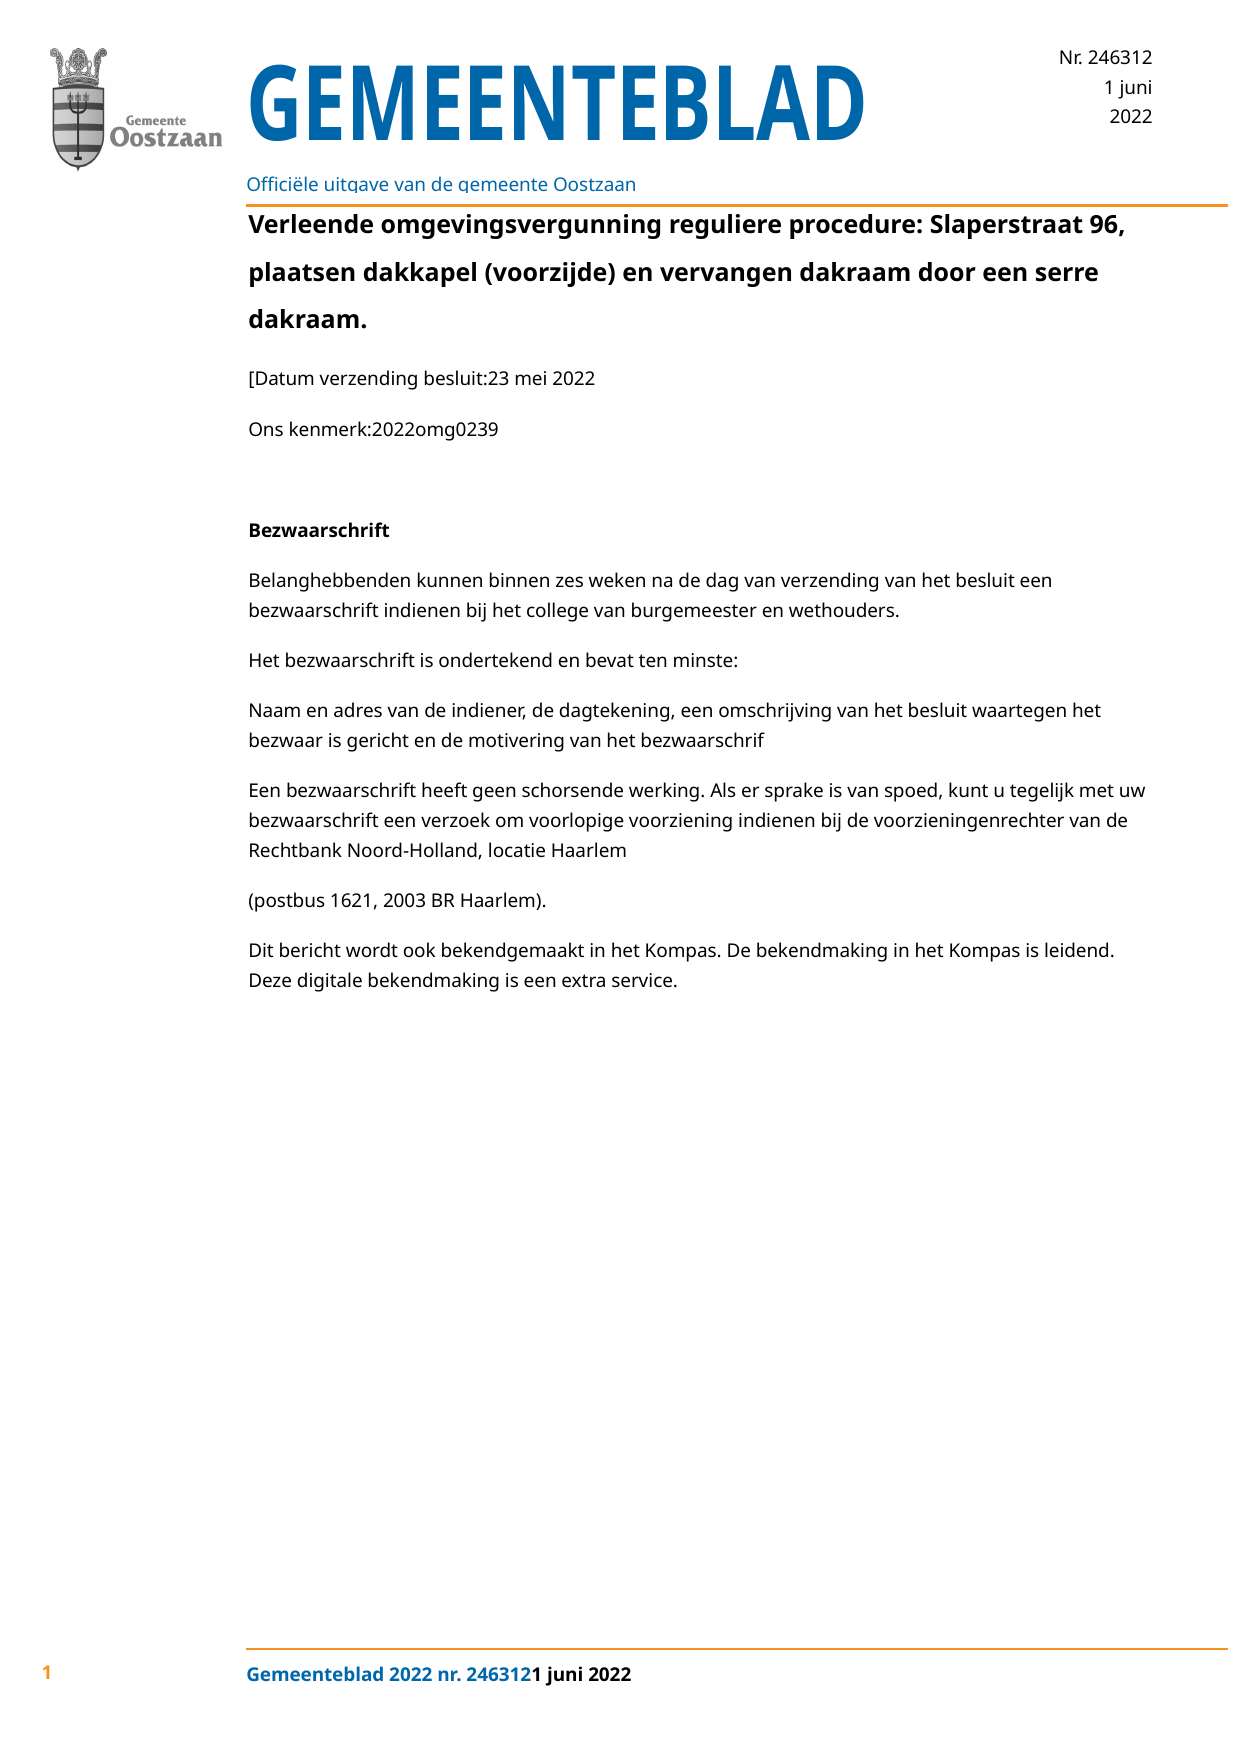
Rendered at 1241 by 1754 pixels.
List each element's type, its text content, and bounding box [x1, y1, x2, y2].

text Een bezwaarschrift heeft geen schorsende werking. Als er sprake is van spoed, kunt u tegelijk met uw bezwaarschrift een verzoek om voorlopige voorziening indienen bij de voorzieningenrechter van de Rechtbank Noord-Holland, locatie Haarlem [248, 778, 1152, 862]
text Bezwaarschrift [248, 517, 1152, 542]
text Belanghebbenden kunnen binnen zes weken na de dag van verzending van het besluit een bezwaarschrift indienen bij het college van burgemeester en wethouders. [248, 567, 1152, 622]
text Verleende omgevingsvergunning reguliere procedure: Slaperstraat 96, plaatsen dakkapel (voorzijde) en vervangen dakraam door een serre dakraam. [248, 207, 1152, 336]
text [Datum verzending besluit:23 mei 2022 [248, 366, 1152, 391]
text Het bezwaarschrift is ondertekend en bevat ten minste: [248, 647, 1152, 673]
text Dit bericht wordt ook bekendgemaakt in het Kompas. De bekendmaking in het Kompas is leidend. Deze digitale bekendmaking is een extra service. [248, 938, 1152, 993]
text Ons kenmerk:2022omg0239 [248, 416, 1152, 442]
text Naam en adres van de indiener, de dagtekening, een omschrijving van het besluit waartegen het bezwaar is gericht en de motivering van het bezwaarschrif [248, 698, 1152, 753]
picture [41, 47, 231, 172]
text (postbus 1621, 2003 BR Haarlem). [248, 887, 1152, 913]
